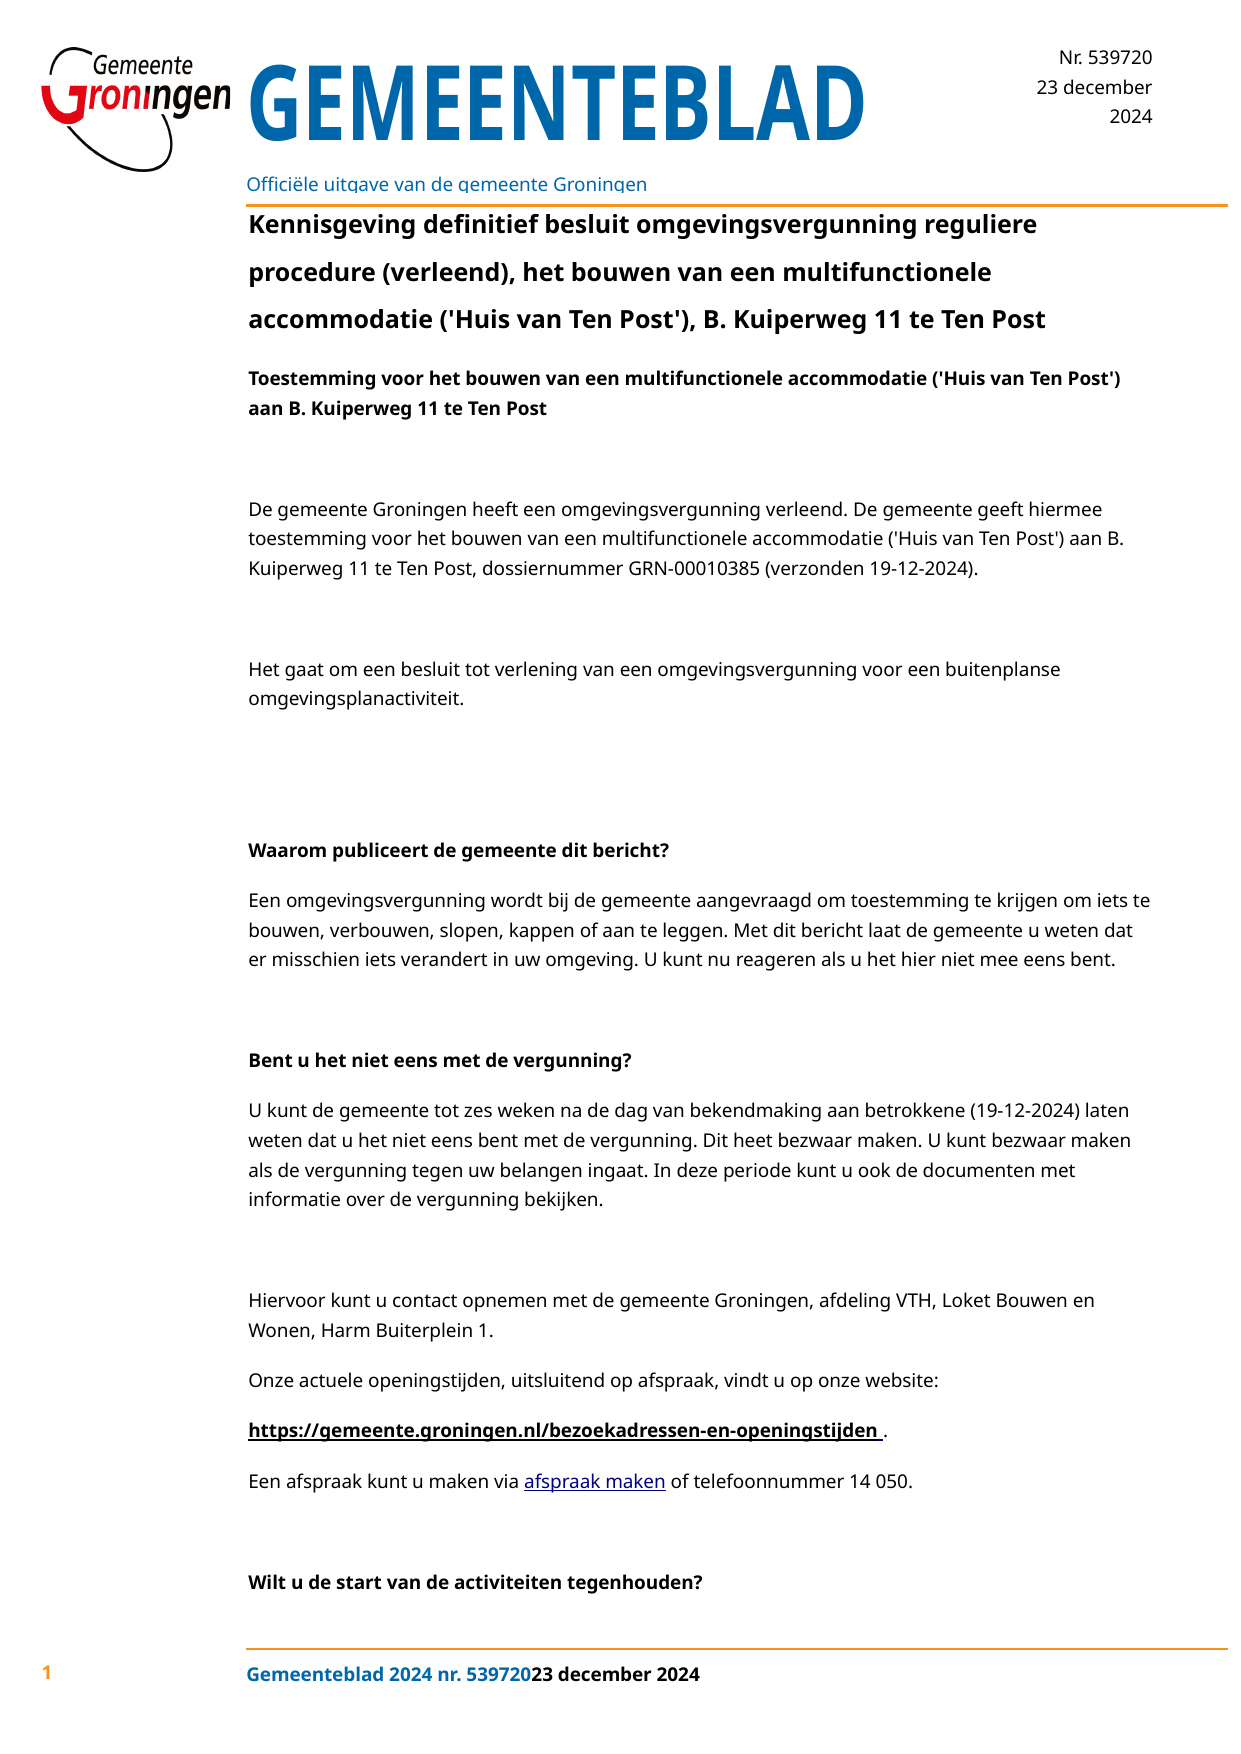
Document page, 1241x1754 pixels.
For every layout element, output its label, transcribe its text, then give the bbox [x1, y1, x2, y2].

text Hiervoor kunt u contact opnemen met de gemeente Groningen, afdeling VTH, Loket Bouwen en Wonen, Harm Buiterplein 1. [248, 1287, 1152, 1342]
text Toestemming voor het bouwen van een multifunctionele accommodatie ('Huis van Ten Post') aan B. Kuiperweg 11 te Ten Post [248, 366, 1152, 421]
text Wilt u de start van de activiteiten tegenhouden? [248, 1569, 1152, 1594]
text Waarom publiceert de gemeente dit bericht? [248, 837, 1152, 862]
text Een afspraak kunt u maken via afspraak maken of telefoonnummer 14 050. [248, 1468, 1152, 1494]
text Een omgevingsvergunning wordt bij de gemeente aangevraagd om toestemming te krijgen om iets te bouwen, verbouwen, slopen, kappen of aan te leggen. Met dit bericht laat de gemeente u weten dat er misschien iets verandert in uw omgeving. U kunt nu reageren als u het hier niet mee eens bent. [248, 887, 1152, 972]
text Bent u het niet eens met de vergunning? [248, 1047, 1152, 1073]
text https://gemeente.groningen.nl/bezoekadressen-en-openingstijden . [248, 1418, 1152, 1443]
picture [41, 47, 231, 172]
text Het gaat om een besluit tot verlening van een omgevingsvergunning voor een buitenplanse omgevingsplanactiviteit. [248, 656, 1152, 711]
text U kunt de gemeente tot zes weken na de dag van bekendmaking aan betrokkene (19-12-2024) laten weten dat u het niet eens bent met de vergunning. Dit heet bezwaar maken. U kunt bezwaar maken als de vergunning tegen uw belangen ingaat. In deze periode kunt u ook de documenten met informatie over de vergunning bekijken. [248, 1098, 1152, 1212]
text Kennisgeving definitief besluit omgevingsvergunning reguliere procedure (verleend), het bouwen van een multifunctionele accommodatie ('Huis van Ten Post'), B. Kuiperweg 11 te Ten Post [248, 207, 1152, 336]
text De gemeente Groningen heeft een omgevingsvergunning verleend. De gemeente geeft hiermee toestemming voor het bouwen van een multifunctionele accommodatie ('Huis van Ten Post') aan B. Kuiperweg 11 te Ten Post, dossiernummer GRN-00010385 (verzonden 19-12-2024). [248, 496, 1152, 581]
text Onze actuele openingstijden, uitsluitend op afspraak, vindt u op onze website: [248, 1367, 1152, 1393]
